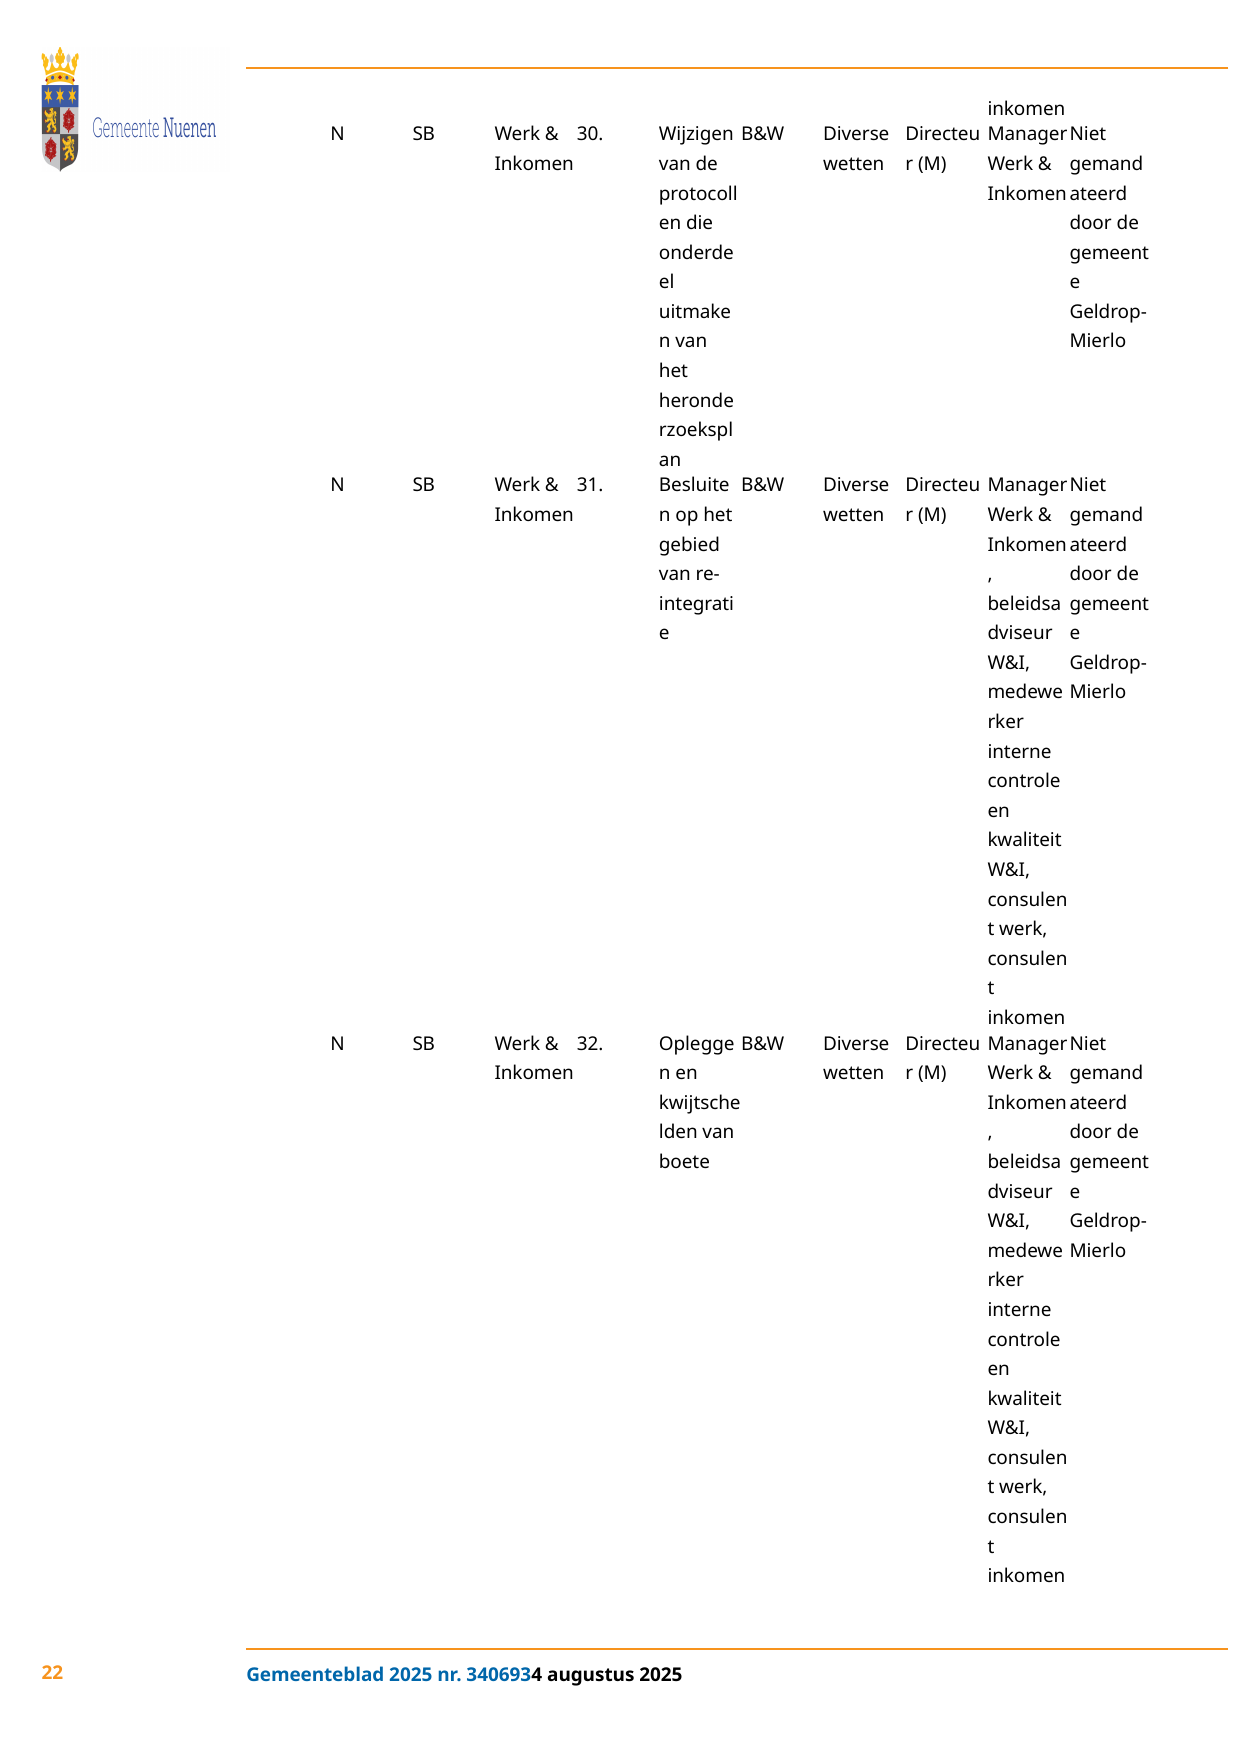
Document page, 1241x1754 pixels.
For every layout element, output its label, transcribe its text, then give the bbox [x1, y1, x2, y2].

table_cell Manager Werk & Inkomen, beleidsadviseur W&I, medewerker interne controle en kwaliteit W&I, consulent werk, consulent inkomen [987, 1030, 1069, 1588]
table_cell [330, 95, 412, 121]
table_cell [248, 95, 330, 121]
table_cell SB [412, 1030, 494, 1588]
table_cell B&W [741, 472, 823, 1030]
table_cell [1069, 95, 1152, 121]
table_cell [248, 1030, 330, 1588]
table_cell Niet gemandateerd door de gemeente Geldrop-Mierlo [1069, 121, 1152, 472]
table_cell Diverse wetten [823, 472, 905, 1030]
table_cell Werk & Inkomen [494, 1030, 577, 1588]
table_cell Diverse wetten [823, 121, 905, 472]
table_cell B&W [741, 121, 823, 472]
table_cell Diverse wetten [823, 1030, 905, 1588]
table_cell N [330, 121, 412, 472]
table_cell 32. [577, 1030, 659, 1588]
table_cell Werk & Inkomen [494, 121, 577, 472]
table_cell Wijzigen van de protocollen die onderdeel uitmaken van het heronderzoeksplan [659, 121, 741, 472]
table_cell [248, 121, 330, 472]
table_cell Manager Werk & Inkomen, beleidsadviseur W&I, medewerker interne controle en kwaliteit W&I, consulent werk, consulent inkomen [987, 472, 1069, 1030]
table_cell Niet gemandateerd door de gemeente Geldrop-Mierlo [1069, 1030, 1152, 1588]
table_cell Werk & Inkomen [494, 472, 577, 1030]
table_cell Besluiten op het gebied van re-integratie [659, 472, 741, 1030]
table_cell Manager Werk & Inkomen [987, 121, 1069, 472]
table_cell [412, 95, 494, 121]
table_cell [659, 95, 741, 121]
table_cell [823, 95, 905, 121]
table_cell [494, 95, 577, 121]
table_cell N [330, 472, 412, 1030]
table_cell inkomen [987, 95, 1069, 121]
table_cell Niet gemandateerd door de gemeente Geldrop-Mierlo [1069, 472, 1152, 1030]
table_cell [248, 472, 330, 1030]
table_cell [741, 95, 823, 121]
table_cell Directeur (M) [905, 121, 987, 472]
picture [41, 47, 231, 172]
table_cell SB [412, 472, 494, 1030]
table_cell [905, 95, 987, 121]
table_cell Directeur (M) [905, 1030, 987, 1588]
table_cell SB [412, 121, 494, 472]
table_cell 31. [577, 472, 659, 1030]
table_cell Opleggen en kwijtschelden van boete [659, 1030, 741, 1588]
table_cell Directeur (M) [905, 472, 987, 1030]
table_cell [577, 95, 659, 121]
table_cell 30. [577, 121, 659, 472]
table_cell B&W [741, 1030, 823, 1588]
table_cell N [330, 1030, 412, 1588]
